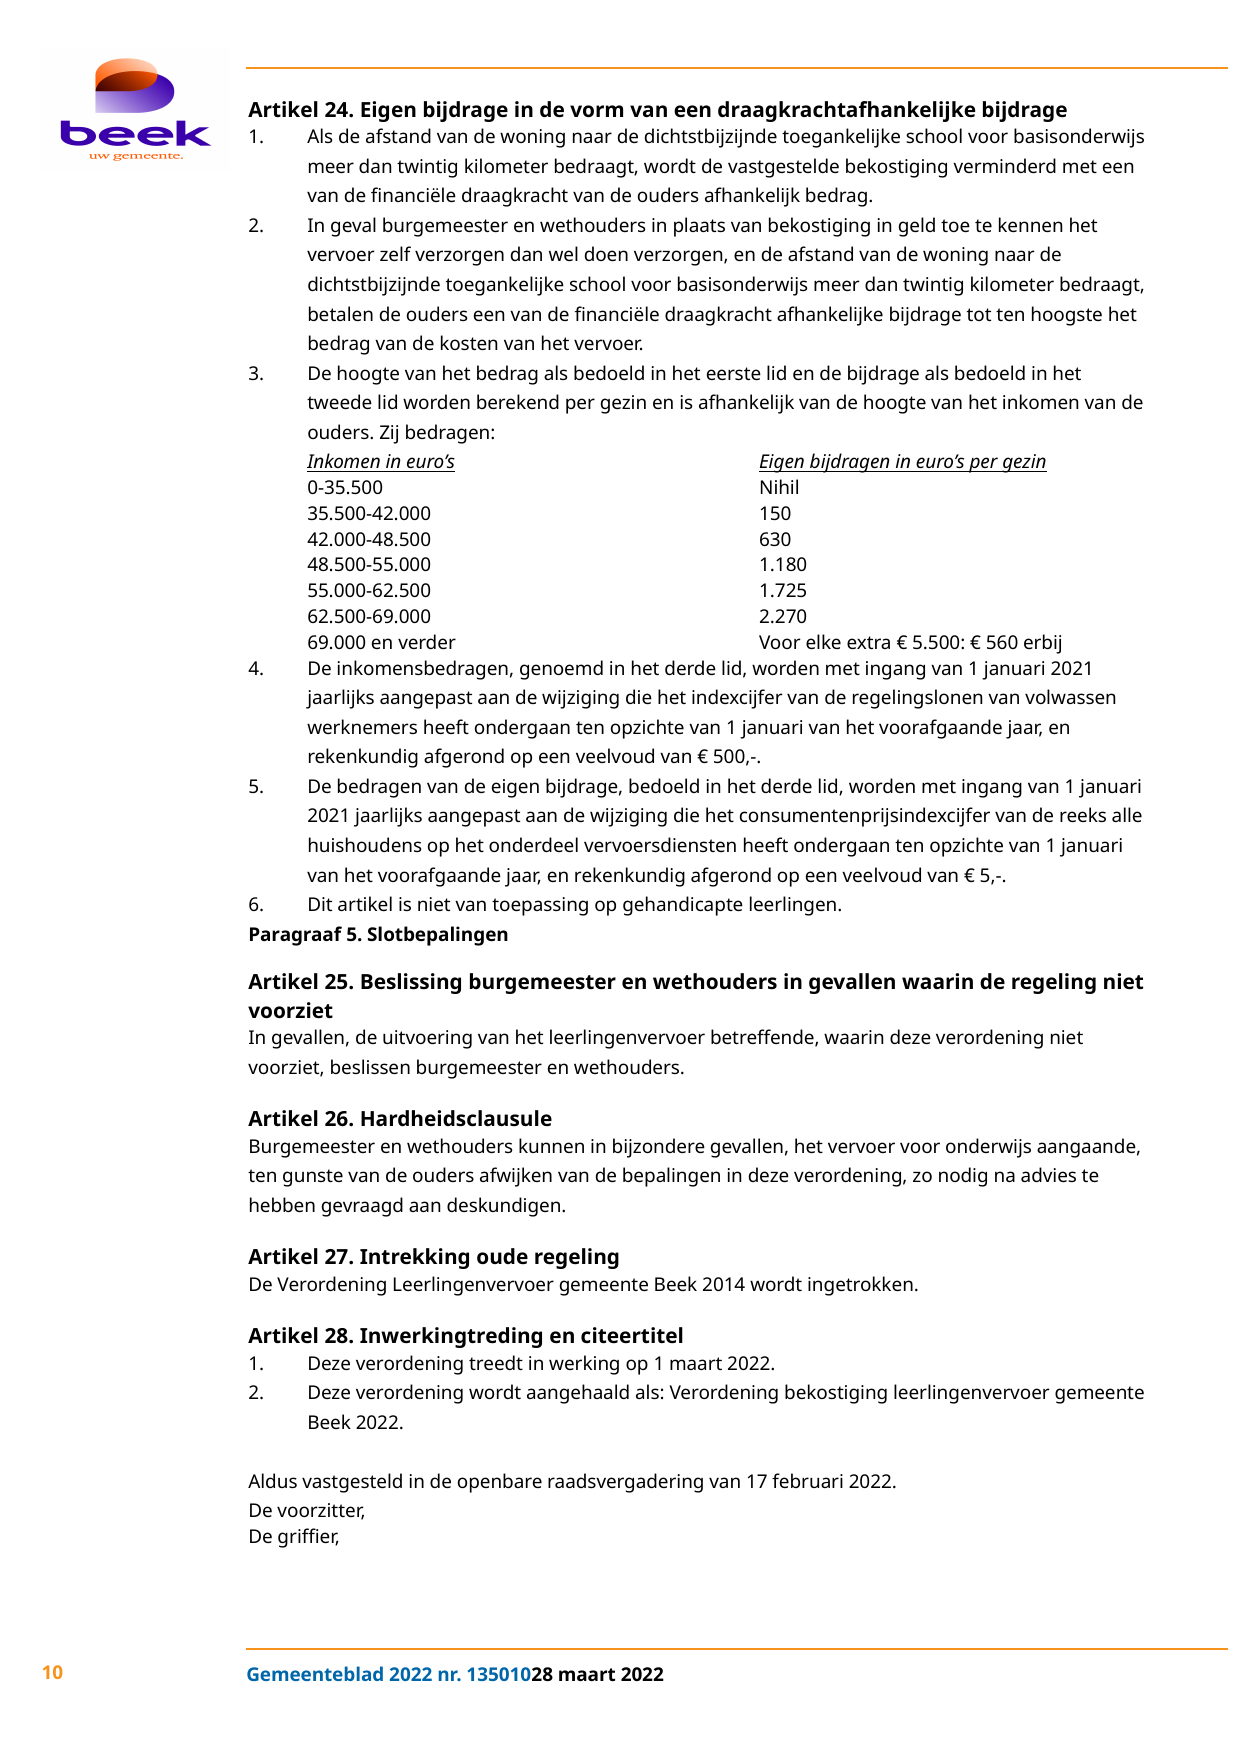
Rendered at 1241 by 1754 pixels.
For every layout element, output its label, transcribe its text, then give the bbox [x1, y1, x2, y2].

table_header Inkomen in euro’s [307, 449, 759, 474]
table_cell 69.000 en verder [307, 629, 759, 654]
picture [41, 47, 231, 172]
text Artikel 26. Hardheidsclausule [248, 1104, 1152, 1133]
list In geval burgemeester en wethouders in plaats van bekostiging in geld toe te kennen het vervoer zelf verzorgen dan wel doen verzorgen, en de afstand van de woning naar de dichtstbijzijnde toegankelijke school voor basisonderwijs meer dan twintig kilometer bedraagt, betalen de ouders een van de financiële draagkracht afhankelijke bijdrage tot ten hoogste het bedrag van de kosten van het vervoer. [248, 212, 1152, 356]
list Deze verordening wordt aangehaald als: Verordening bekostiging leerlingenvervoer gemeente Beek 2022. [248, 1379, 1152, 1434]
table_cell 1.725 [759, 578, 1211, 603]
table_header Eigen bijdragen in euro’s per gezin [759, 449, 1211, 474]
table_cell Voor elke extra € 5.500: € 560 erbij [759, 629, 1211, 654]
table_cell 630 [759, 526, 1211, 552]
table_cell 55.000-62.500 [307, 578, 759, 603]
list De bedragen van de eigen bijdrage, bedoeld in het derde lid, worden met ingang van 1 januari 2021 jaarlijks aangepast aan de wijziging die het consumentenprijsindexcijfer van de reeks alle huishoudens op het onderdeel vervoersdiensten heeft ondergaan ten opzichte van 1 januari van het voorafgaande jaar, en rekenkundig afgerond op een veelvoud van € 5,-. [248, 773, 1152, 887]
table_cell 62.500-69.000 [307, 603, 759, 629]
text Artikel 28. Inwerkingtreding en citeertitel [248, 1321, 1152, 1350]
table_cell 1.180 [759, 552, 1211, 577]
text Burgemeester en wethouders kunnen in bijzondere gevallen, het vervoer voor onderwijs aangaande, ten gunste van de ouders afwijken van de bepalingen in deze verordening, zo nodig na advies te hebben gevraagd aan deskundigen. [248, 1133, 1152, 1218]
list De inkomensbedragen, genoemd in het derde lid, worden met ingang van 1 januari 2021 jaarlijks aangepast aan de wijziging die het indexcijfer van de regelingslonen van volwassen werknemers heeft ondergaan ten opzichte van 1 januari van het voorafgaande jaar, en rekenkundig afgerond op een veelvoud van € 500,-. [248, 655, 1152, 769]
table_cell 2.270 [759, 603, 1211, 629]
table_cell 35.500-42.000 [307, 500, 759, 526]
table_cell 42.000-48.500 [307, 526, 759, 552]
text Artikel 24. Eigen bijdrage in de vorm van een draagkrachtafhankelijke bijdrage [248, 95, 1152, 123]
text Artikel 25. Beslissing burgemeester en wethouders in gevallen waarin de regeling niet voorziet [248, 967, 1152, 1024]
list Deze verordening treedt in werking op 1 maart 2022. [248, 1350, 1152, 1375]
text Aldus vastgesteld in de openbare raadsvergadering van 17 februari 2022. [248, 1468, 1152, 1494]
table_cell 0-35.500 [307, 475, 759, 500]
table_cell Nihil [759, 475, 1211, 500]
list Dit artikel is niet van toepassing op gehandicapte leerlingen. [248, 891, 1152, 917]
text De Verordening Leerlingenvervoer gemeente Beek 2014 wordt ingetrokken. [248, 1271, 1152, 1297]
list De hoogte van het bedrag als bedoeld in het eerste lid en de bijdrage als bedoeld in het tweede lid worden berekend per gezin en is afhankelijk van de hoogte van het inkomen van de ouders. Zij bedragen: [248, 360, 1152, 445]
table_cell 48.500-55.000 [307, 552, 759, 577]
text Paragraaf 5. Slotbepalingen [248, 921, 1152, 947]
table_cell 150 [759, 500, 1211, 526]
text Artikel 27. Intrekking oude regeling [248, 1242, 1152, 1271]
text In gevallen, de uitvoering van het leerlingenvervoer betreffende, waarin deze verordening niet voorziet, beslissen burgemeester en wethouders. [248, 1024, 1152, 1080]
text De griffier, [248, 1523, 1152, 1549]
list Als de afstand van de woning naar de dichtstbijzijnde toegankelijke school voor basisonderwijs meer dan twintig kilometer bedraagt, wordt de vastgestelde bekostiging verminderd met een van de financiële draagkracht van de ouders afhankelijk bedrag. [248, 123, 1152, 208]
text De voorzitter, [248, 1498, 1152, 1523]
